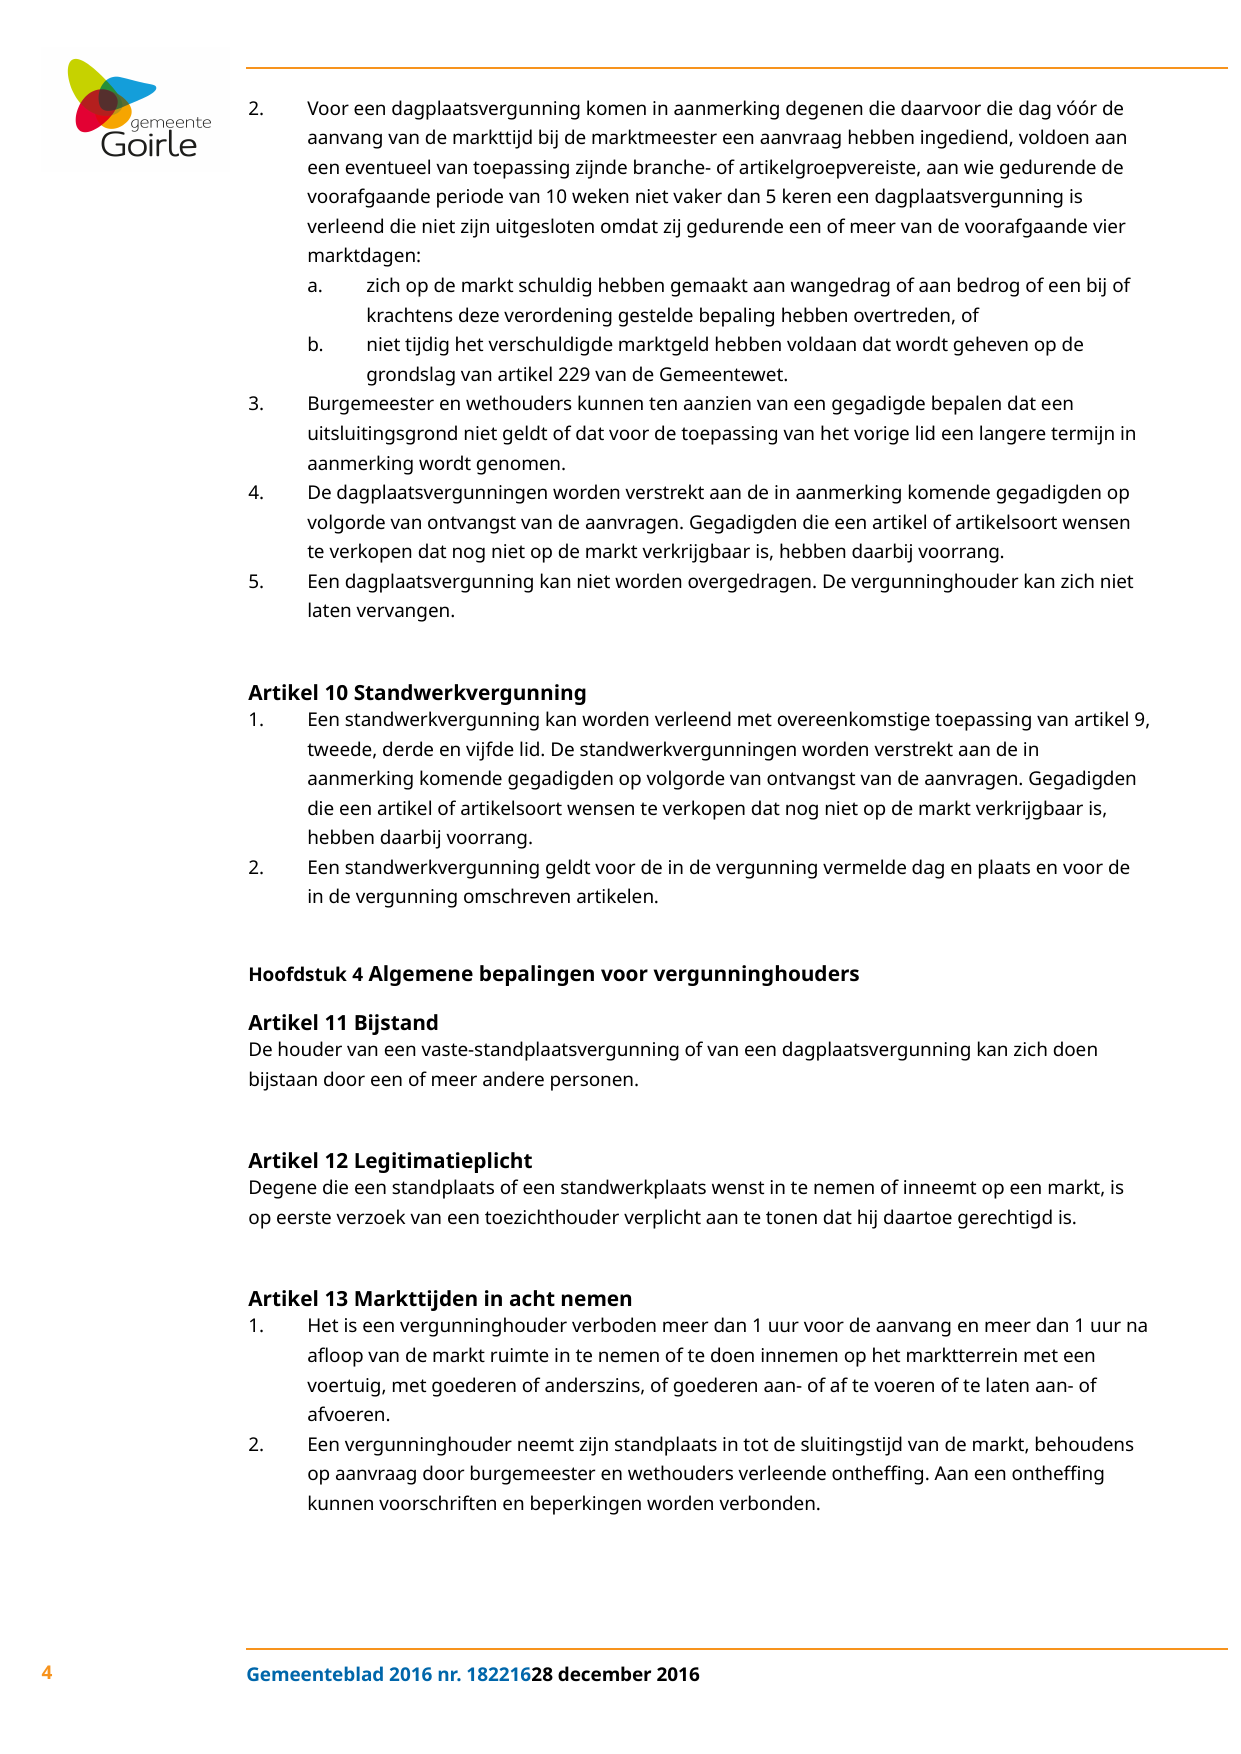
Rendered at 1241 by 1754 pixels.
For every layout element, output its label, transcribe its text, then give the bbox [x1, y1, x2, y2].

text Artikel 10 Standwerkvergunning [248, 678, 1152, 706]
list zich op de markt schuldig hebben gemaakt aan wangedrag of aan bedrog of een bij of krachtens deze verordening gestelde bepaling hebben overtreden, of [307, 272, 1152, 328]
list Een standwerkvergunning geldt voor de in de vergunning vermelde dag en plaats en voor de in de vergunning omschreven artikelen. [248, 854, 1152, 909]
picture [41, 47, 231, 172]
text Degene die een standplaats of een standwerkplaats wenst in te nemen of inneemt op een markt, is op eerste verzoek van een toezichthouder verplicht aan te tonen dat hij daartoe gerechtigd is. [248, 1174, 1152, 1230]
list Het is een vergunninghouder verboden meer dan 1 uur voor de aanvang en meer dan 1 uur na afloop van de markt ruimte in te nemen of te doen innemen op het marktterrein met een voertuig, met goederen of anderszins, of goederen aan- of af te voeren of te laten aan- of afvoeren. [248, 1313, 1152, 1427]
list Voor een dagplaatsvergunning komen in aanmerking degenen die daarvoor die dag vóór de aanvang van de markttijd bij de marktmeester een aanvraag hebben ingediend, voldoen aan een eventueel van toepassing zijnde branche- of artikelgroepvereiste, aan wie gedurende de voorafgaande periode van 10 weken niet vaker dan 5 keren een dagplaatsvergunning is verleend die niet zijn uitgesloten omdat zij gedurende een of meer van de voorafgaande vier marktdagen: [248, 95, 1152, 268]
list De dagplaatsvergunningen worden verstrekt aan de in aanmerking komende gegadigden op volgorde van ontvangst van de aanvragen. Gegadigden die een artikel of artikelsoort wensen te verkopen dat nog niet op de markt verkrijgbaar is, hebben daarbij voorrang. [248, 479, 1152, 564]
list Burgemeester en wethouders kunnen ten aanzien van een gegadigde bepalen dat een uitsluitingsgrond niet geldt of dat voor de toepassing van het vorige lid een langere termijn in aanmerking wordt genomen. [248, 391, 1152, 476]
list Een vergunninghouder neemt zijn standplaats in tot de sluitingstijd van de markt, behoudens op aanvraag door burgemeester en wethouders verleende ontheffing. Aan een ontheffing kunnen voorschriften en beperkingen worden verbonden. [248, 1431, 1152, 1516]
list Een dagplaatsvergunning kan niet worden overgedragen. De vergunninghouder kan zich niet laten vervangen. [248, 568, 1152, 623]
text De houder van een vaste-standplaatsvergunning of van een dagplaatsvergunning kan zich doen bijstaan door een of meer andere personen. [248, 1037, 1152, 1092]
list Een standwerkvergunning kan worden verleend met overeenkomstige toepassing van artikel 9, tweede, derde en vijfde lid. De standwerkvergunningen worden verstrekt aan de in aanmerking komende gegadigden op volgorde van ontvangst van de aanvragen. Gegadigden die een artikel of artikelsoort wensen te verkopen dat nog niet op de markt verkrijgbaar is, hebben daarbij voorrang. [248, 706, 1152, 850]
list niet tijdig het verschuldigde marktgeld hebben voldaan dat wordt geheven op de grondslag van artikel 229 van de Gemeentewet. [307, 331, 1152, 387]
text Artikel 13 Markttijden in acht nemen [248, 1284, 1152, 1313]
text Hoofdstuk 4 Algemene bepalingen voor vergunninghouders [248, 959, 1152, 987]
text Artikel 12 Legitimatieplicht [248, 1146, 1152, 1174]
text Artikel 11 Bijstand [248, 1008, 1152, 1037]
